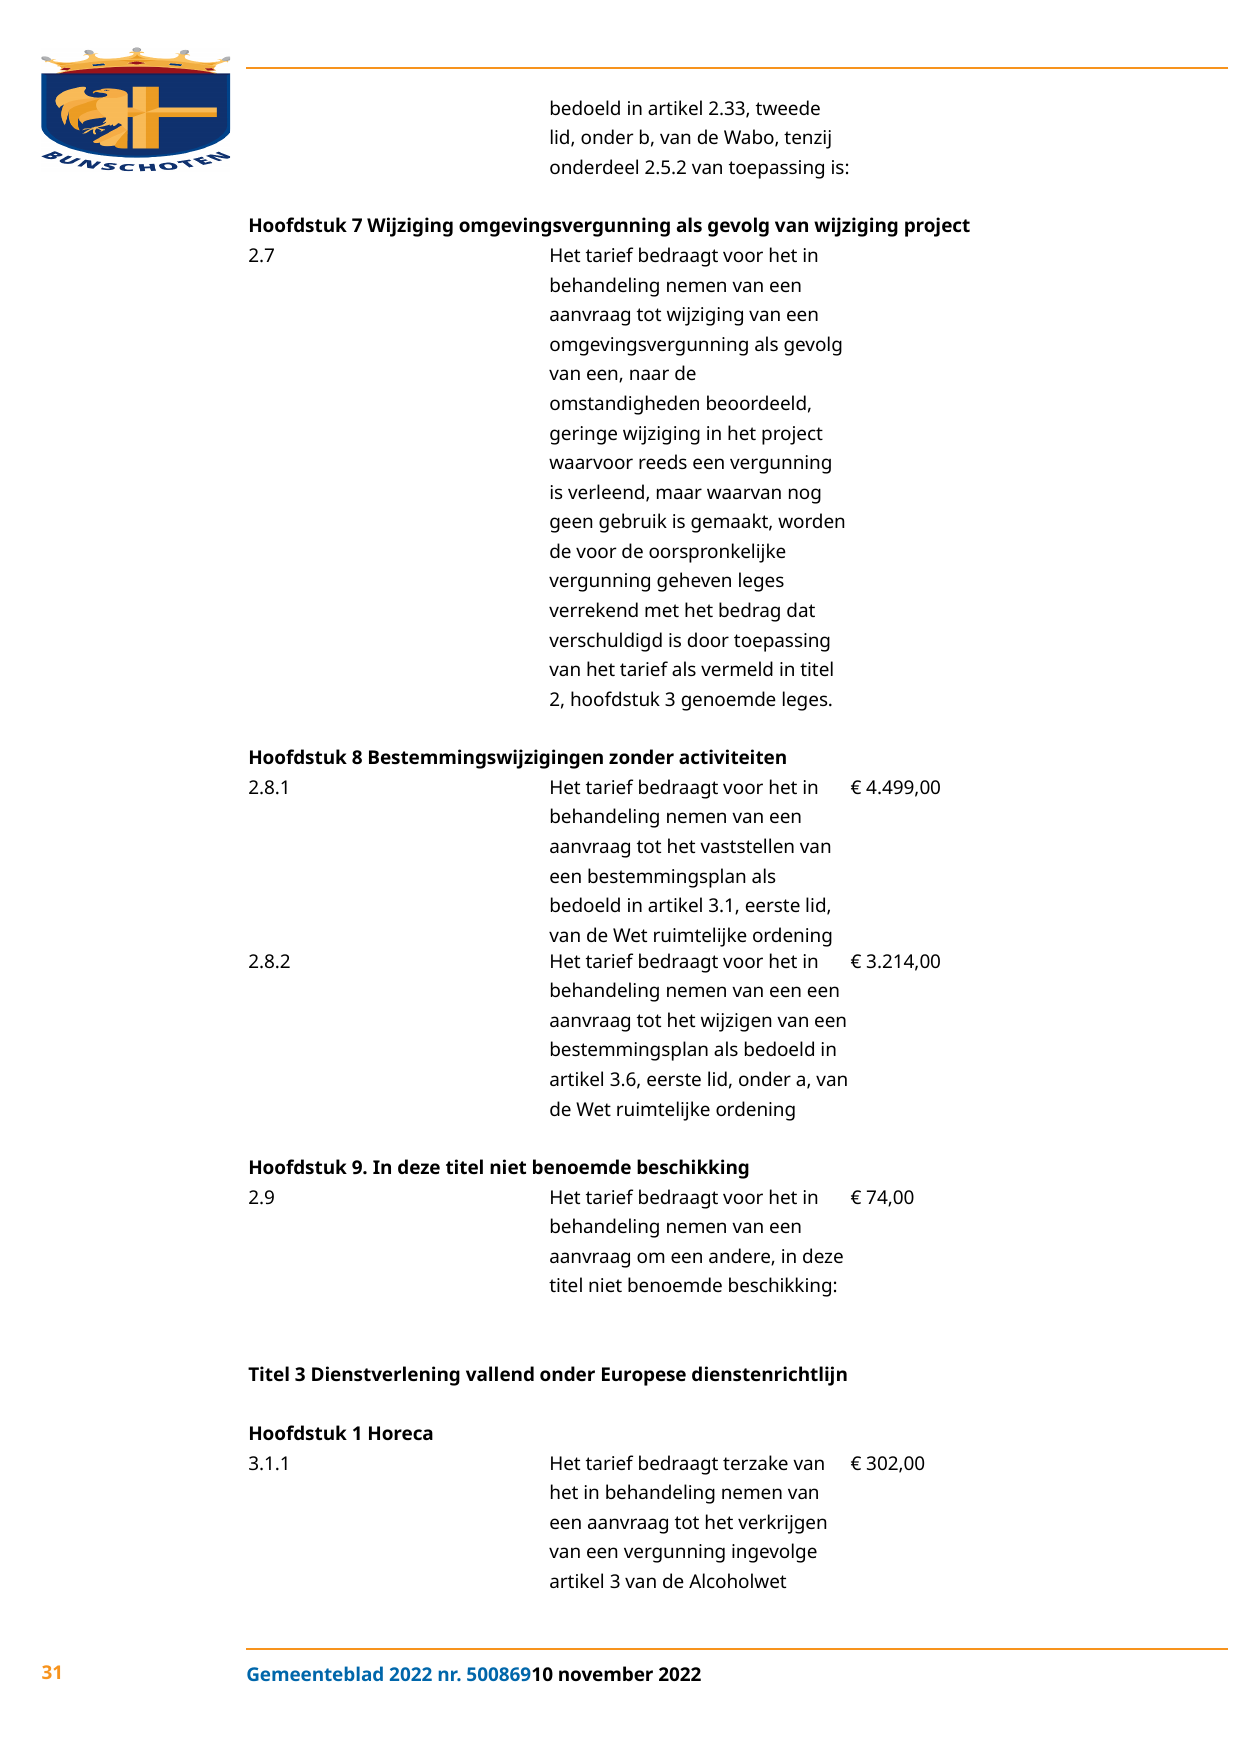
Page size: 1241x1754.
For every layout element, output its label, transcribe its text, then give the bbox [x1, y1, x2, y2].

table_header € 302,00 [850, 1450, 1152, 1594]
text Hoofdstuk 8 Bestemmingswijzigingen zonder activiteiten [248, 744, 1152, 770]
table_header € 4.499,00 [850, 774, 1152, 948]
table_header Het tarief bedraagt voor het in behandeling nemen van een aanvraag om een andere, in deze titel niet benoemde beschikking: [549, 1184, 850, 1298]
table_header Het tarief bedraagt voor het in behandeling nemen van een aanvraag tot wijziging van een omgevingsvergunning als gevolg van een, naar de omstandigheden beoordeeld, geringe wijziging in het project waarvoor reeds een vergunning is verleend, maar waarvan nog geen gebruik is gemaakt, worden de voor de oorspronkelijke vergunning geheven leges verrekend met het bedrag dat verschuldigd is door toepassing van het tarief als vermeld in titel 2, hoofdstuk 3 genoemde leges. [549, 242, 850, 712]
table_header 3.1.1 [248, 1450, 549, 1594]
table_header 2.7 [248, 242, 549, 712]
table_header € 74,00 [850, 1184, 1152, 1298]
text Hoofdstuk 7 Wijziging omgevingsvergunning als gevolg van wijziging project [248, 212, 1152, 238]
table_cell 2.8.2 [248, 948, 549, 1121]
table_cell Het tarief bedraagt voor het in behandeling nemen van een een aanvraag tot het wijzigen van een bestemmingsplan als bedoeld in artikel 3.6, eerste lid, onder a, van de Wet ruimtelijke ordening [549, 948, 850, 1121]
table_header Het tarief bedraagt voor het in behandeling nemen van een aanvraag tot het vaststellen van een bestemmingsplan als bedoeld in artikel 3.1, eerste lid, van de Wet ruimtelijke ordening [549, 774, 850, 948]
text Hoofdstuk 9. In deze titel niet benoemde beschikking [248, 1154, 1152, 1180]
table_cell € 3.214,00 [850, 948, 1152, 1121]
table_header bedoeld in artikel 2.33, tweede lid, onder b, van de Wabo, tenzij onderdeel 2.5.2 van toepassing is: [549, 95, 850, 180]
table_header [850, 95, 1152, 180]
picture [41, 47, 231, 172]
table_header [248, 95, 549, 180]
table_header 2.9 [248, 1184, 549, 1298]
text Hoofdstuk 1 Horeca [248, 1420, 1152, 1446]
table_header 2.8.1 [248, 774, 549, 948]
table_header [850, 242, 1152, 712]
text Titel 3 Dienstverlening vallend onder Europese dienstenrichtlijn [248, 1361, 1152, 1387]
table_header Het tarief bedraagt terzake van het in behandeling nemen van een aanvraag tot het verkrijgen van een vergunning ingevolge artikel 3 van de Alcoholwet [549, 1450, 850, 1594]
